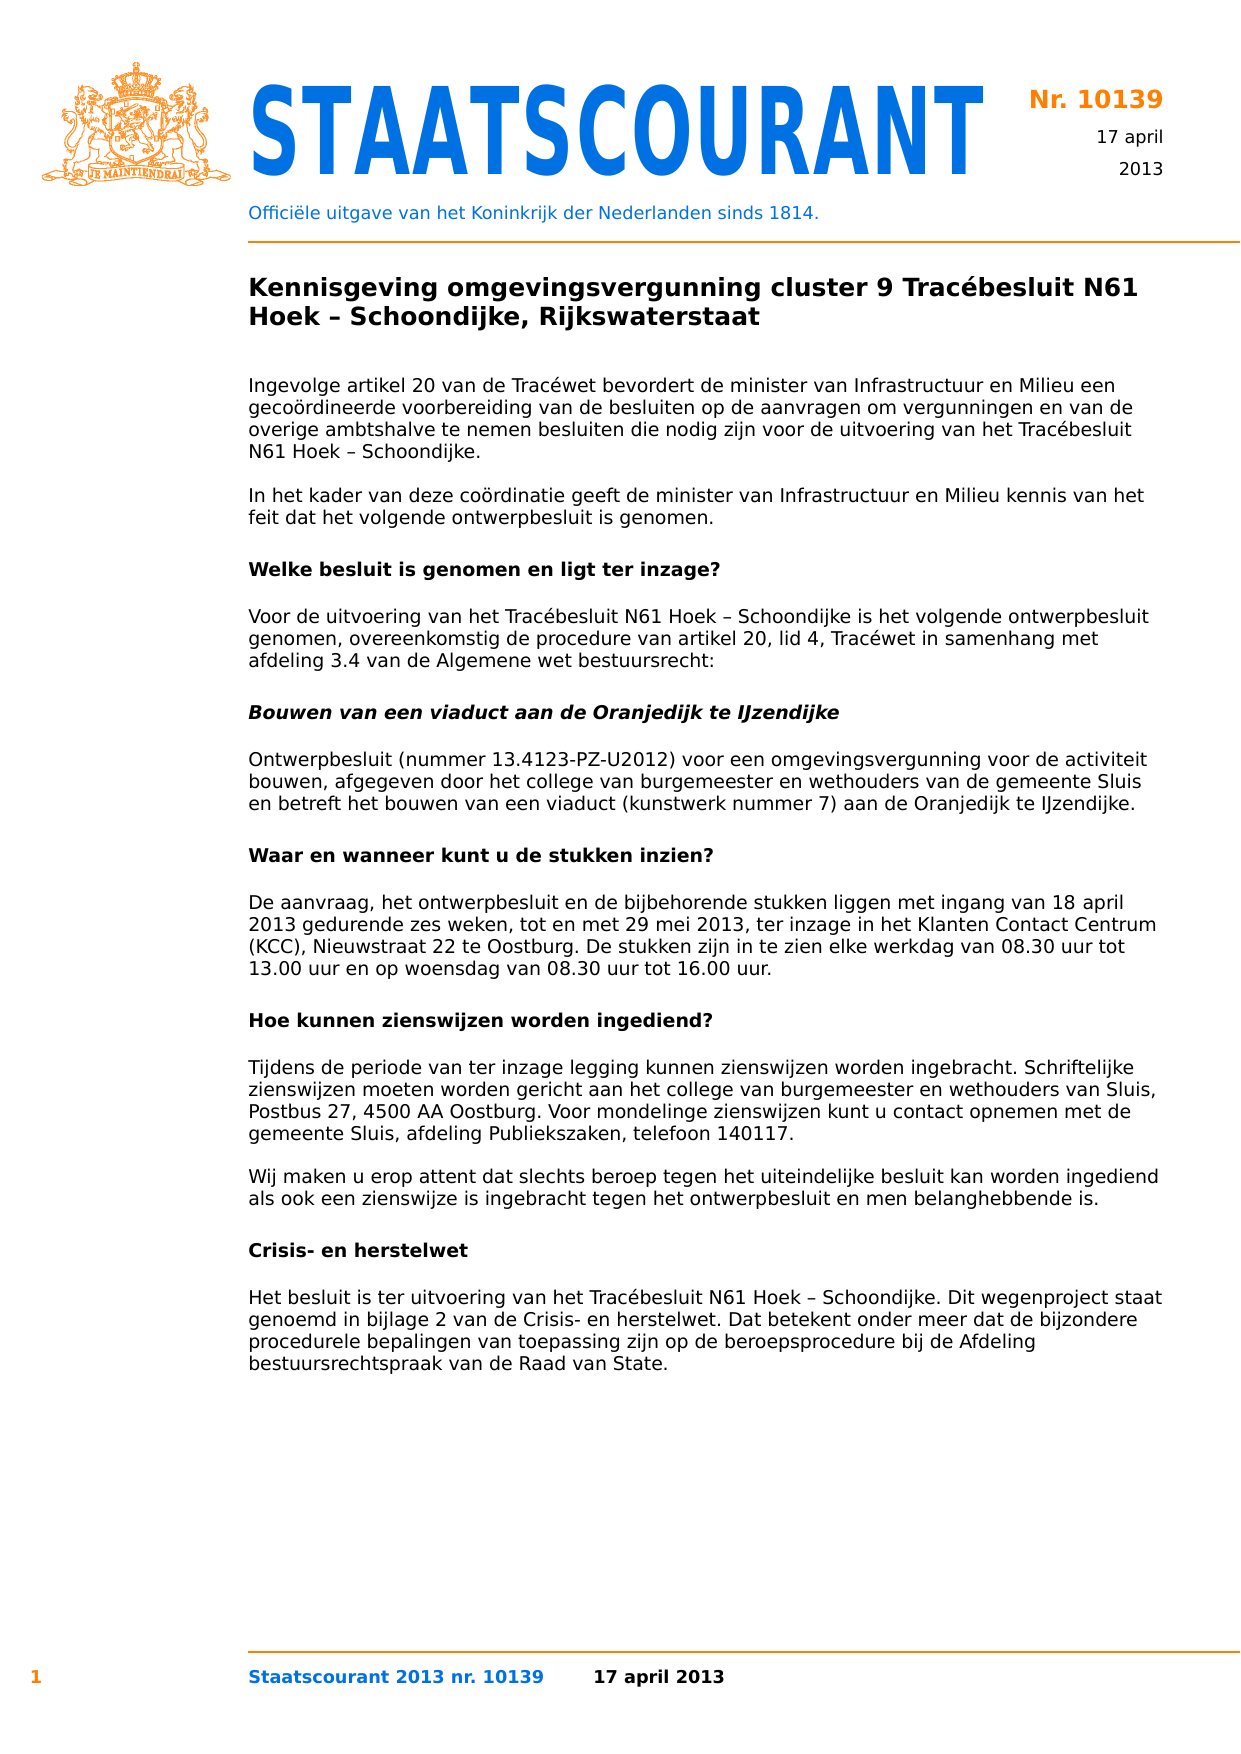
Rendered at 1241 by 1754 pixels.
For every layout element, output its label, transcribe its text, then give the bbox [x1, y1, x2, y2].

text Ontwerpbesluit (nummer 13.4123-PZ-U2012) voor een omgevingsvergunning voor de activiteit bouwen, afgegeven door het college van burgemeester en wethouders van de gemeente Sluis en betreft het bouwen van een viaduct (kunstwerk nummer 7) aan de Oranjedijk te IJzendijke. [248, 749, 1163, 815]
table_cell 17 april [998, 121, 1240, 153]
table_header Nr. 10139 [998, 62, 1240, 121]
text Het besluit is ter uitvoering van het Tracébesluit N61 Hoek – Schoondijke. Dit wegenproject staat genoemd in bijlage 2 van de Crisis- en herstelwet. Dat betekent onder meer dat de bijzondere procedurele bepalingen van toepassing zijn op de beroepsprocedure bij de Afdeling bestuursrechtspraak van de Raad van State. [248, 1287, 1163, 1375]
subtitle Crisis- en herstelwet [248, 1240, 1163, 1262]
picture [41, 62, 231, 186]
text Voor de uitvoering van het Tracébesluit N61 Hoek – Schoondijke is het volgende ontwerpbesluit genomen, overeenkomstig de procedure van artikel 20, lid 4, Tracéwet in samenhang met afdeling 3.4 van de Algemene wet bestuursrecht: [248, 606, 1163, 672]
table_cell Officiële uitgave van het Koninkrijk der Nederlanden sinds 1814. [248, 203, 1240, 241]
subtitle Waar en wanneer kunt u de stukken inzien? [248, 845, 1163, 867]
text Wij maken u erop attent dat slechts beroep tegen het uiteindelijke besluit kan worden ingediend als ook een zienswijze is ingebracht tegen het ontwerpbesluit en men belanghebbende is. [248, 1166, 1163, 1210]
text Ingevolge artikel 20 van de Tracéwet bevordert de minister van Infrastructuur en Milieu een gecoördineerde voorbereiding van de besluiten op de aanvragen om vergunningen en van de overige ambtshalve te nemen besluiten die nodig zijn voor de uitvoering van het Tracébesluit N61 Hoek – Schoondijke. [248, 375, 1163, 463]
table_header STAATSCOURANT [248, 62, 998, 203]
subtitle Hoe kunnen zienswijzen worden ingediend? [248, 1009, 1163, 1032]
subtitle Bouwen van een viaduct aan de Oranjedijk te IJzendijke [248, 702, 1163, 724]
text In het kader van deze coördinatie geeft de minister van Infrastructuur en Milieu kennis van het feit dat het volgende ontwerpbesluit is genomen. [248, 485, 1163, 529]
table_cell 2013 [998, 153, 1240, 203]
table_header [25, 62, 248, 241]
subtitle Welke besluit is genomen en ligt ter inzage? [248, 559, 1163, 581]
text De aanvraag, het ontwerpbesluit en de bijbehorende stukken liggen met ingang van 18 april 2013 gedurende zes weken, tot en met 29 mei 2013, ter inzage in het Klanten Contact Centrum (KCC), Nieuwstraat 22 te Oostburg. De stukken zijn in te zien elke werkdag van 08.30 uur tot 13.00 uur en op woensdag van 08.30 uur tot 16.00 uur. [248, 892, 1163, 979]
subtitle Kennisgeving omgevingsvergunning cluster 9 Tracébesluit N61 Hoek – Schoondijke, Rijkswaterstaat [248, 273, 1163, 331]
text Tijdens de periode van ter inzage legging kunnen zienswijzen worden ingebracht. Schriftelijke zienswijzen moeten worden gericht aan het college van burgemeester en wethouders van Sluis, Postbus 27, 4500 AA Oostburg. Voor mondelinge zienswijzen kunt u contact opnemen met de gemeente Sluis, afdeling Publiekszaken, telefoon 140117. [248, 1057, 1163, 1144]
